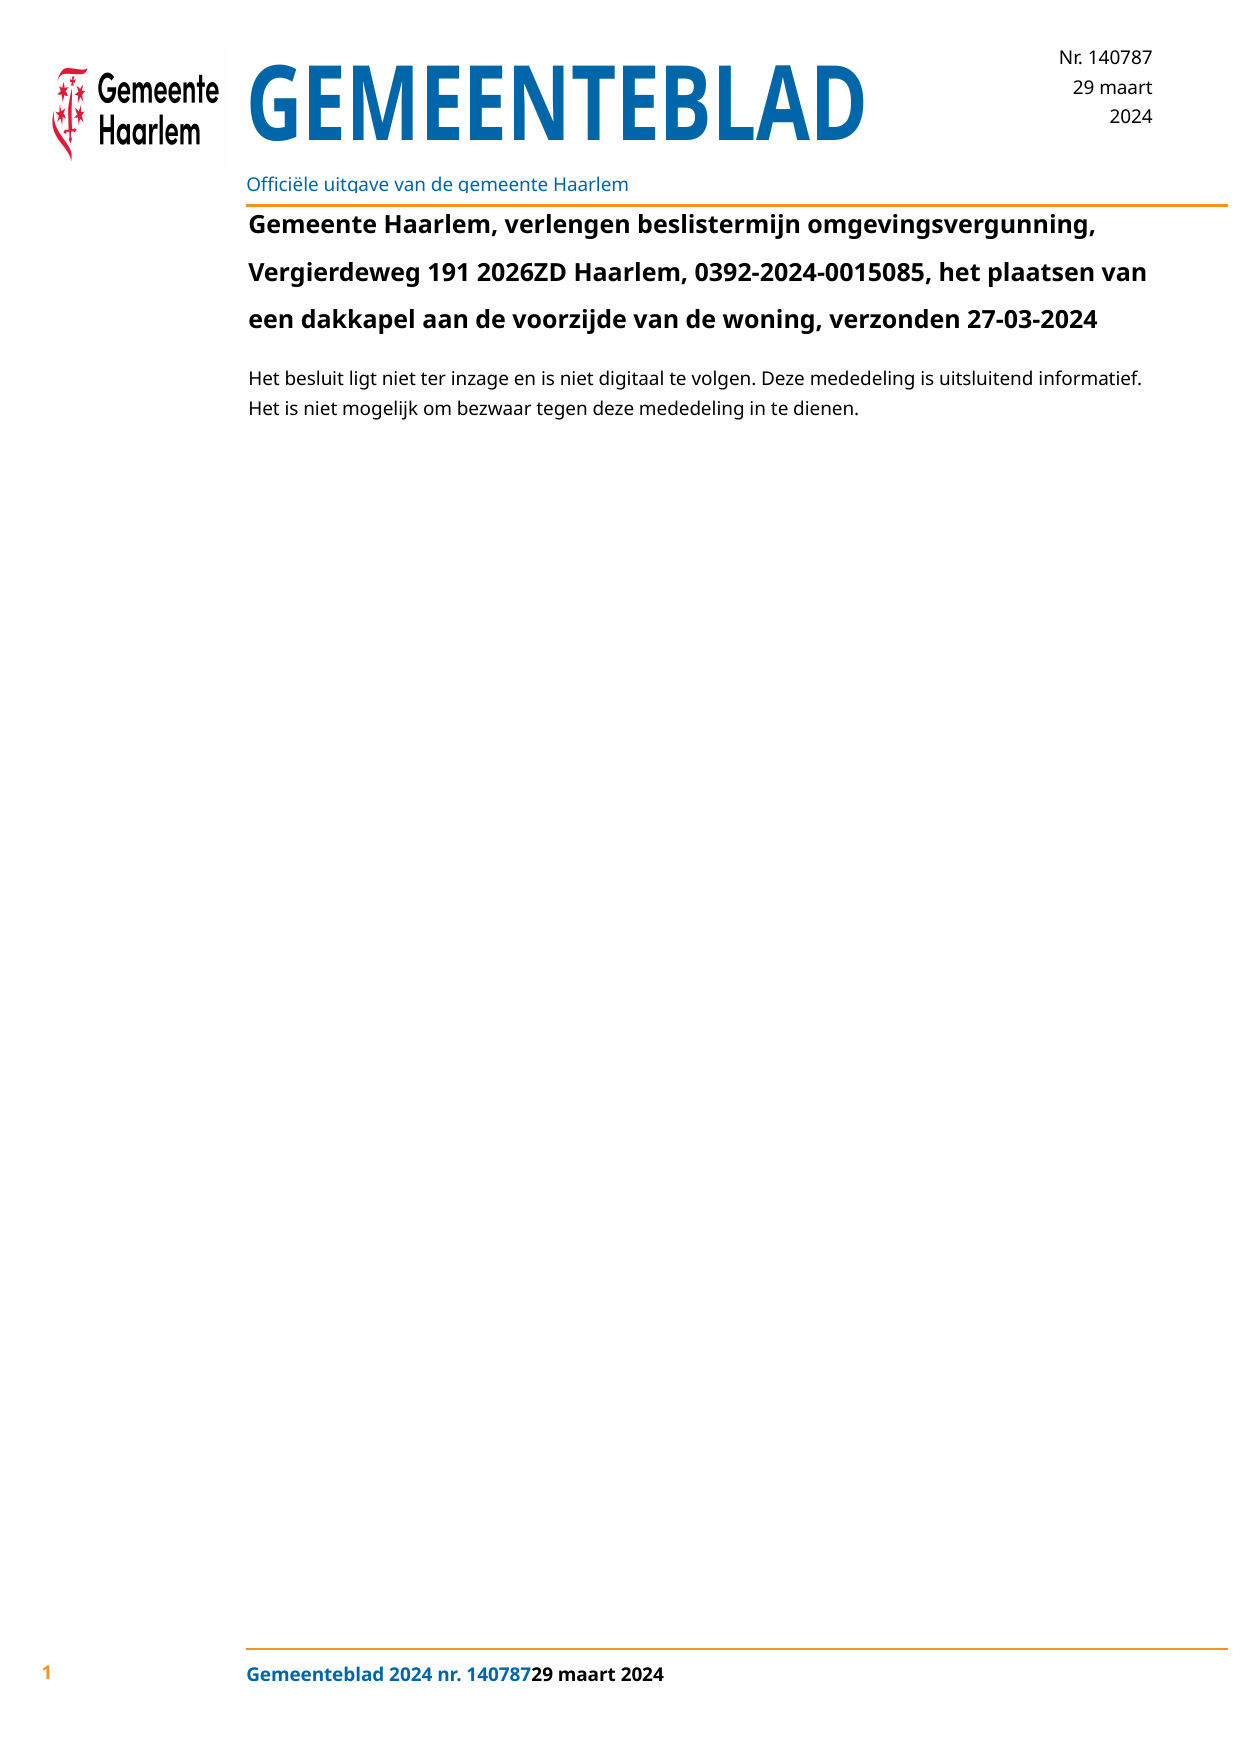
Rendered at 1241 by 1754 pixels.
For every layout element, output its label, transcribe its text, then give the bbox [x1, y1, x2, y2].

picture [41, 47, 231, 172]
text Het besluit ligt niet ter inzage en is niet digitaal te volgen. Deze mededeling is uitsluitend informatief. Het is niet mogelijk om bezwaar tegen deze mededeling in te dienen. [248, 366, 1152, 421]
text Gemeente Haarlem, verlengen beslistermijn omgevingsvergunning, Vergierdeweg 191 2026ZD Haarlem, 0392-2024-0015085, het plaatsen van een dakkapel aan de voorzijde van de woning, verzonden 27-03-2024 [248, 207, 1152, 336]
